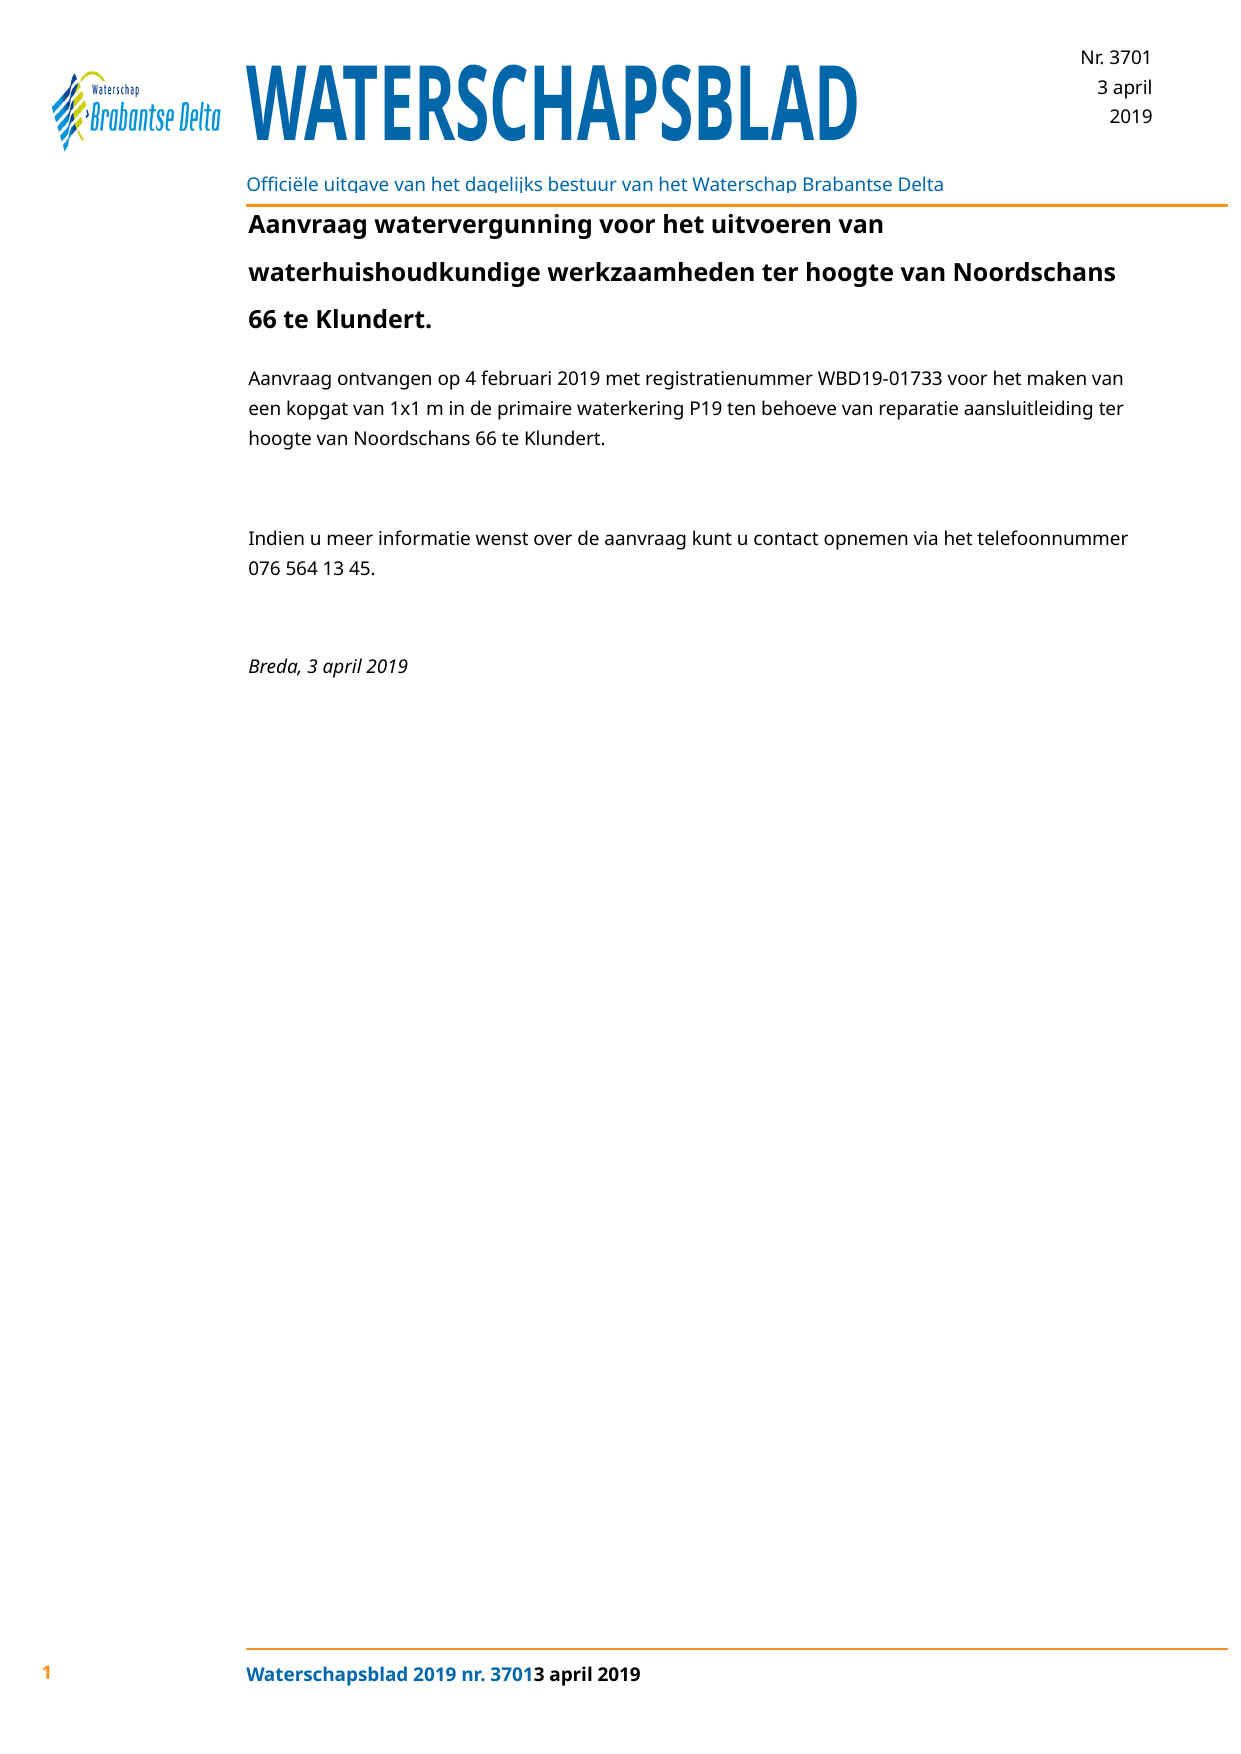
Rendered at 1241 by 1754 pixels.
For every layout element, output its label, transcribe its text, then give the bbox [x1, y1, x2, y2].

text Aanvraag ontvangen op 4 februari 2019 met registratienummer WBD19-01733 voor het maken van een kopgat van 1x1 m in de primaire waterkering P19 ten behoeve van reparatie aansluitleiding ter hoogte van Noordschans 66 te Klundert. [248, 366, 1152, 450]
picture [41, 47, 231, 172]
text Aanvraag watervergunning voor het uitvoeren van waterhuishoudkundige werkzaamheden ter hoogte van Noordschans 66 te Klundert. [248, 207, 1152, 336]
text Breda, 3 april 2019 [248, 653, 1152, 679]
text Indien u meer informatie wenst over de aanvraag kunt u contact opnemen via het telefoonnummer 076 564 13 45. [248, 526, 1152, 581]
